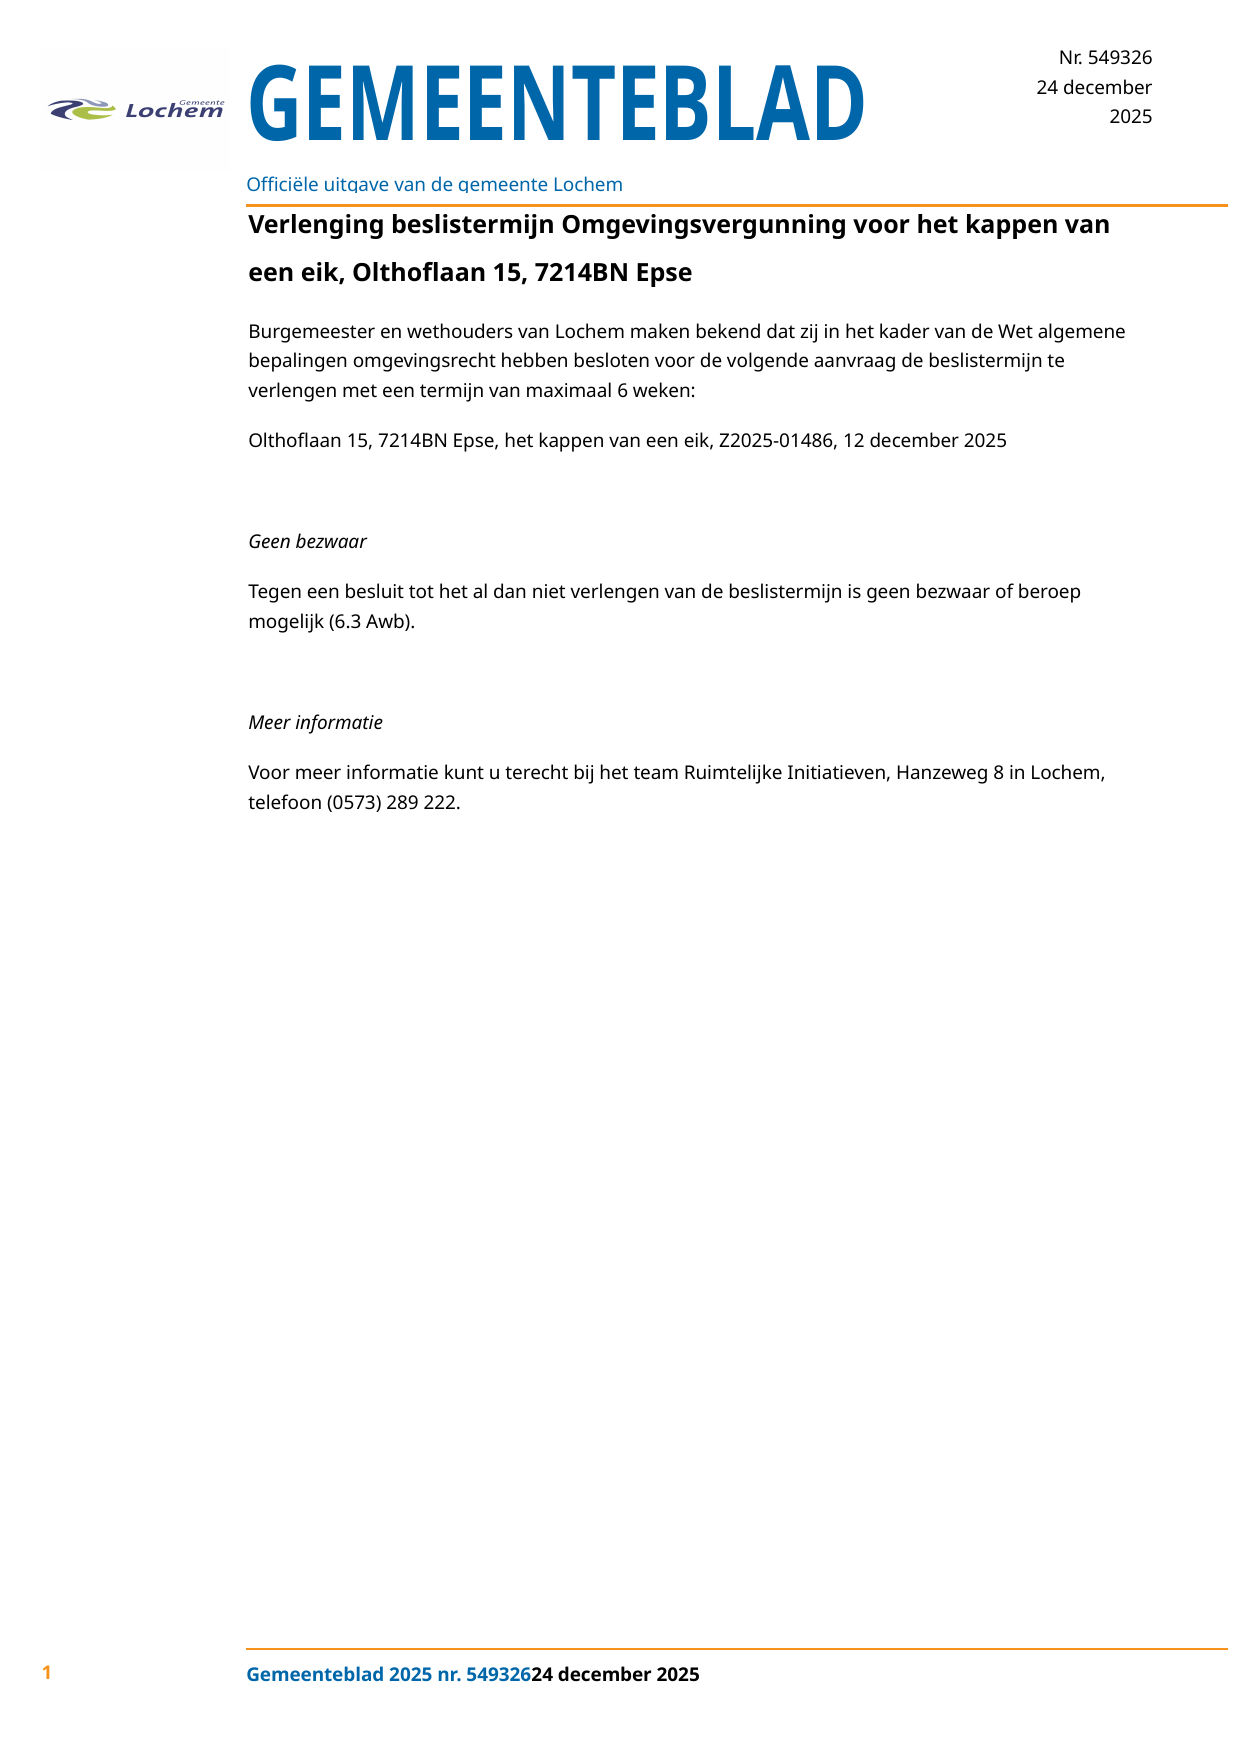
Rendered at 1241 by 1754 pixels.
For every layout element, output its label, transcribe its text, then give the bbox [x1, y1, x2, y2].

text Verlenging beslistermijn Omgevingsvergunning voor het kappen van een eik, Olthoflaan 15, 7214BN Epse [248, 207, 1152, 288]
text Burgemeester en wethouders van Lochem maken bekend dat zij in het kader van de Wet algemene bepalingen omgevingsrecht hebben besloten voor de volgende aanvraag de beslistermijn te verlengen met een termijn van maximaal 6 weken: [248, 318, 1152, 403]
text Geen bezwaar [248, 528, 1152, 554]
text Tegen een besluit tot het al dan niet verlengen van de beslistermijn is geen bezwaar of beroep mogelijk (6.3 Awb). [248, 579, 1152, 634]
text Meer informatie [248, 709, 1152, 735]
picture [41, 47, 231, 172]
text Olthoflaan 15, 7214BN Epse, het kappen van een eik, Z2025-01486, 12 december 2025 [248, 427, 1152, 453]
text Voor meer informatie kunt u terecht bij het team Ruimtelijke Initiatieven, Hanzeweg 8 in Lochem, telefoon (0573) 289 222. [248, 759, 1152, 815]
